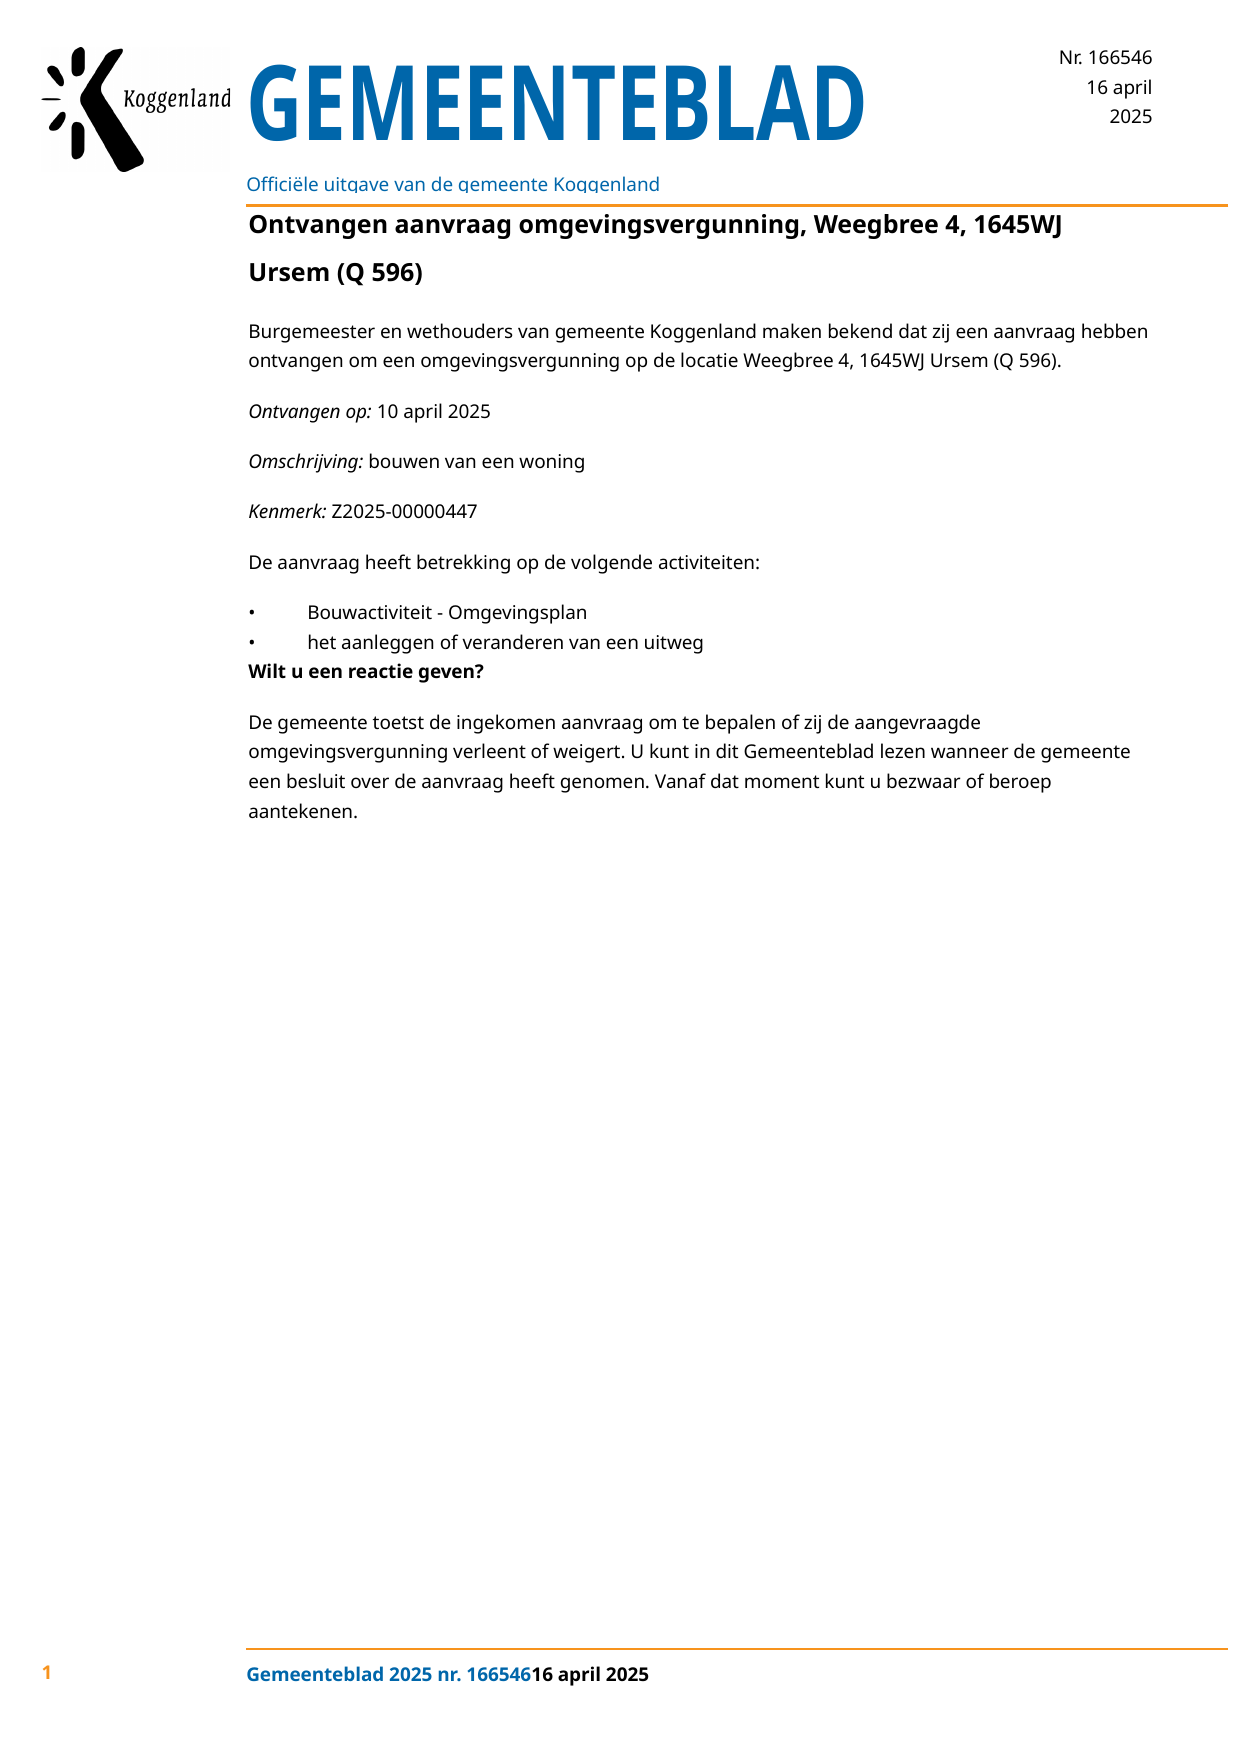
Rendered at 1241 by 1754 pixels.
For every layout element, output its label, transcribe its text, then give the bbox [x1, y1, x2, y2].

text De gemeente toetst de ingekomen aanvraag om te bepalen of zij de aangevraagde omgevingsvergunning verleent of weigert. U kunt in dit Gemeenteblad lezen wanneer de gemeente een besluit over de aanvraag heeft genomen. Vanaf dat moment kunt u bezwaar of beroep aantekenen. [248, 709, 1152, 824]
text Burgemeester en wethouders van gemeente Koggenland maken bekend dat zij een aanvraag hebben ontvangen om een omgevingsvergunning op de locatie Weegbree 4, 1645WJ Ursem (Q 596). [248, 318, 1152, 373]
text Ontvangen aanvraag omgevingsvergunning, Weegbree 4, 1645WJ Ursem (Q 596) [248, 207, 1152, 288]
text Wilt u een reactie geven? [248, 659, 1152, 684]
text De aanvraag heeft betrekking op de volgende activiteiten: [248, 549, 1152, 575]
text Ontvangen op: 10 april 2025 [248, 398, 1152, 424]
list het aanleggen of veranderen van een uitweg [248, 629, 1152, 655]
picture [41, 47, 231, 172]
list Bouwactiviteit - Omgevingsplan [248, 599, 1152, 625]
text Omschrijving: bouwen van een woning [248, 448, 1152, 474]
text Kenmerk: Z2025-00000447 [248, 499, 1152, 524]
